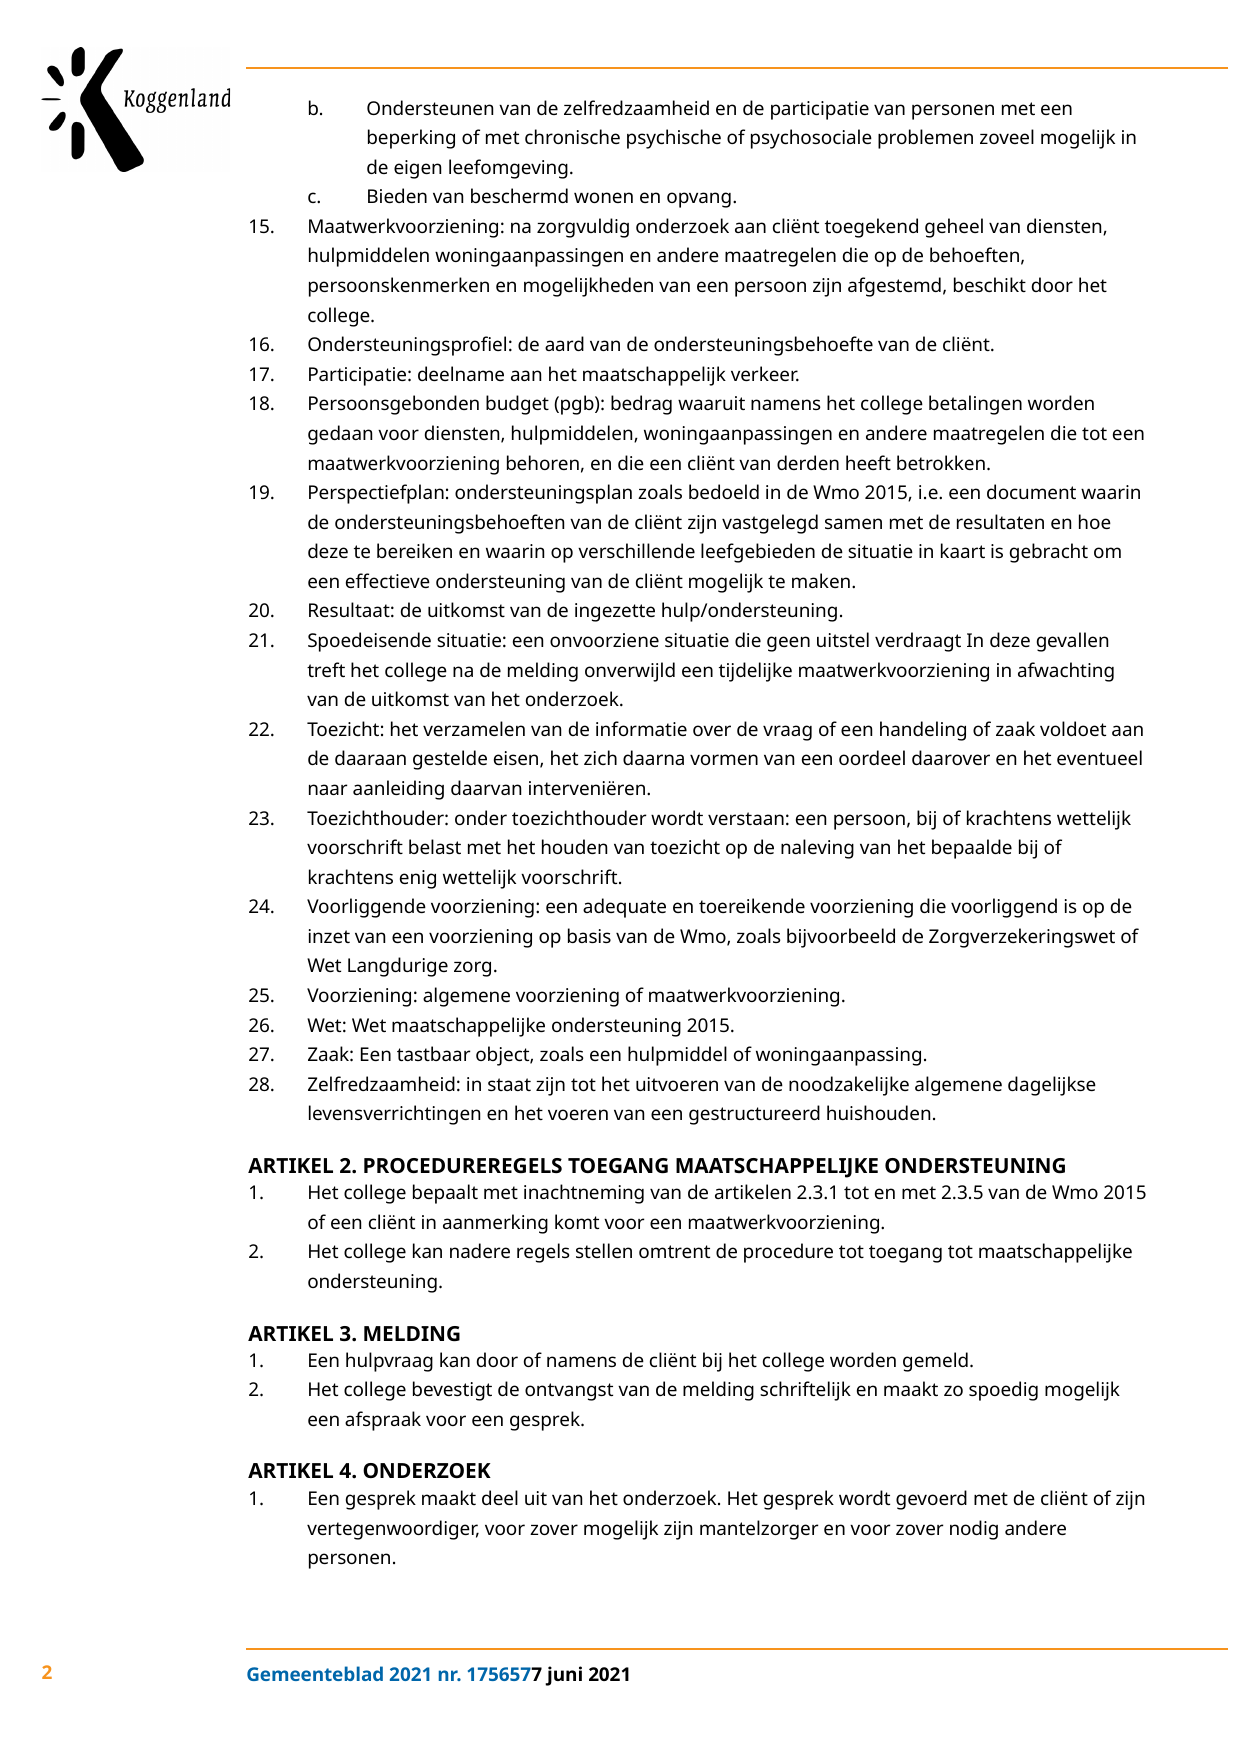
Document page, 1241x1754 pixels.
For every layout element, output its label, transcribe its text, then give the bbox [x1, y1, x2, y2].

list Een hulpvraag kan door of namens de cliënt bij het college worden gemeld. [248, 1347, 1152, 1373]
list Voorliggende voorziening: een adequate en toereikende voorziening die voorliggend is op de inzet van een voorziening op basis van de Wmo, zoals bijvoorbeeld de Zorgverzekeringswet of Wet Langdurige zorg. [248, 893, 1152, 978]
list Voorziening: algemene voorziening of maatwerkvoorziening. [248, 982, 1152, 1008]
list Het college kan nadere regels stellen omtrent de procedure tot toegang tot maatschappelijke ondersteuning. [248, 1239, 1152, 1294]
list Participatie: deelname aan het maatschappelijk verkeer. [248, 361, 1152, 387]
picture [41, 47, 231, 172]
list Bieden van beschermd wonen en opvang. [307, 183, 1152, 209]
list Persoonsgebonden budget (pgb): bedrag waaruit namens het college betalingen worden gedaan voor diensten, hulpmiddelen, woningaanpassingen en andere maatregelen die tot een maatwerkvoorziening behoren, en die een cliënt van derden heeft betrokken. [248, 391, 1152, 476]
list Het college bevestigt de ontvangst van de melding schriftelijk en maakt zo spoedig mogelijk een afspraak voor een gesprek. [248, 1377, 1152, 1432]
text ARTIKEL 2. PROCEDUREREGELS TOEGANG MAATSCHAPPELIJKE ONDERSTEUNING [248, 1151, 1152, 1179]
list Toezicht: het verzamelen van de informatie over de vraag of een handeling of zaak voldoet aan de daaraan gestelde eisen, het zich daarna vormen van een oordeel daarover en het eventueel naar aanleiding daarvan interveniëren. [248, 716, 1152, 801]
list Toezichthouder: onder toezichthouder wordt verstaan: een persoon, bij of krachtens wettelijk voorschrift belast met het houden van toezicht op de naleving van het bepaalde bij of krachtens enig wettelijk voorschrift. [248, 805, 1152, 890]
list Zelfredzaamheid: in staat zijn tot het uitvoeren van de noodzakelijke algemene dagelijkse levensverrichtingen en het voeren van een gestructureerd huishouden. [248, 1071, 1152, 1126]
text ARTIKEL 4. ONDERZOEK [248, 1457, 1152, 1485]
list Een gesprek maakt deel uit van het onderzoek. Het gesprek wordt gevoerd met de cliënt of zijn vertegenwoordiger, voor zover mogelijk zijn mantelzorger en voor zover nodig andere personen. [248, 1485, 1152, 1570]
list Ondersteuningsprofiel: de aard van de ondersteuningsbehoefte van de cliënt. [248, 331, 1152, 357]
list Zaak: Een tastbaar object, zoals een hulpmiddel of woningaanpassing. [248, 1041, 1152, 1067]
list Wet: Wet maatschappelijke ondersteuning 2015. [248, 1012, 1152, 1038]
text ARTIKEL 3. MELDING [248, 1319, 1152, 1347]
list Ondersteunen van de zelfredzaamheid en de participatie van personen met een beperking of met chronische psychische of psychosociale problemen zoveel mogelijk in de eigen leefomgeving. [307, 95, 1152, 180]
list Spoedeisende situatie: een onvoorziene situatie die geen uitstel verdraagt In deze gevallen treft het college na de melding onverwijld een tijdelijke maatwerkvoorziening in afwachting van de uitkomst van het onderzoek. [248, 627, 1152, 712]
list Resultaat: de uitkomst van de ingezette hulp/ondersteuning. [248, 598, 1152, 623]
list Maatwerkvoorziening: na zorgvuldig onderzoek aan cliënt toegekend geheel van diensten, hulpmiddelen woningaanpassingen en andere maatregelen die op de behoeften, persoonskenmerken en mogelijkheden van een persoon zijn afgestemd, beschikt door het college. [248, 213, 1152, 328]
list Perspectiefplan: ondersteuningsplan zoals bedoeld in de Wmo 2015, i.e. een document waarin de ondersteuningsbehoeften van de cliënt zijn vastgelegd samen met de resultaten en hoe deze te bereiken en waarin op verschillende leefgebieden de situatie in kaart is gebracht om een effectieve ondersteuning van de cliënt mogelijk te maken. [248, 479, 1152, 594]
list Het college bepaalt met inachtneming van de artikelen 2.3.1 tot en met 2.3.5 van de Wmo 2015 of een cliënt in aanmerking komt voor een maatwerkvoorziening. [248, 1179, 1152, 1235]
